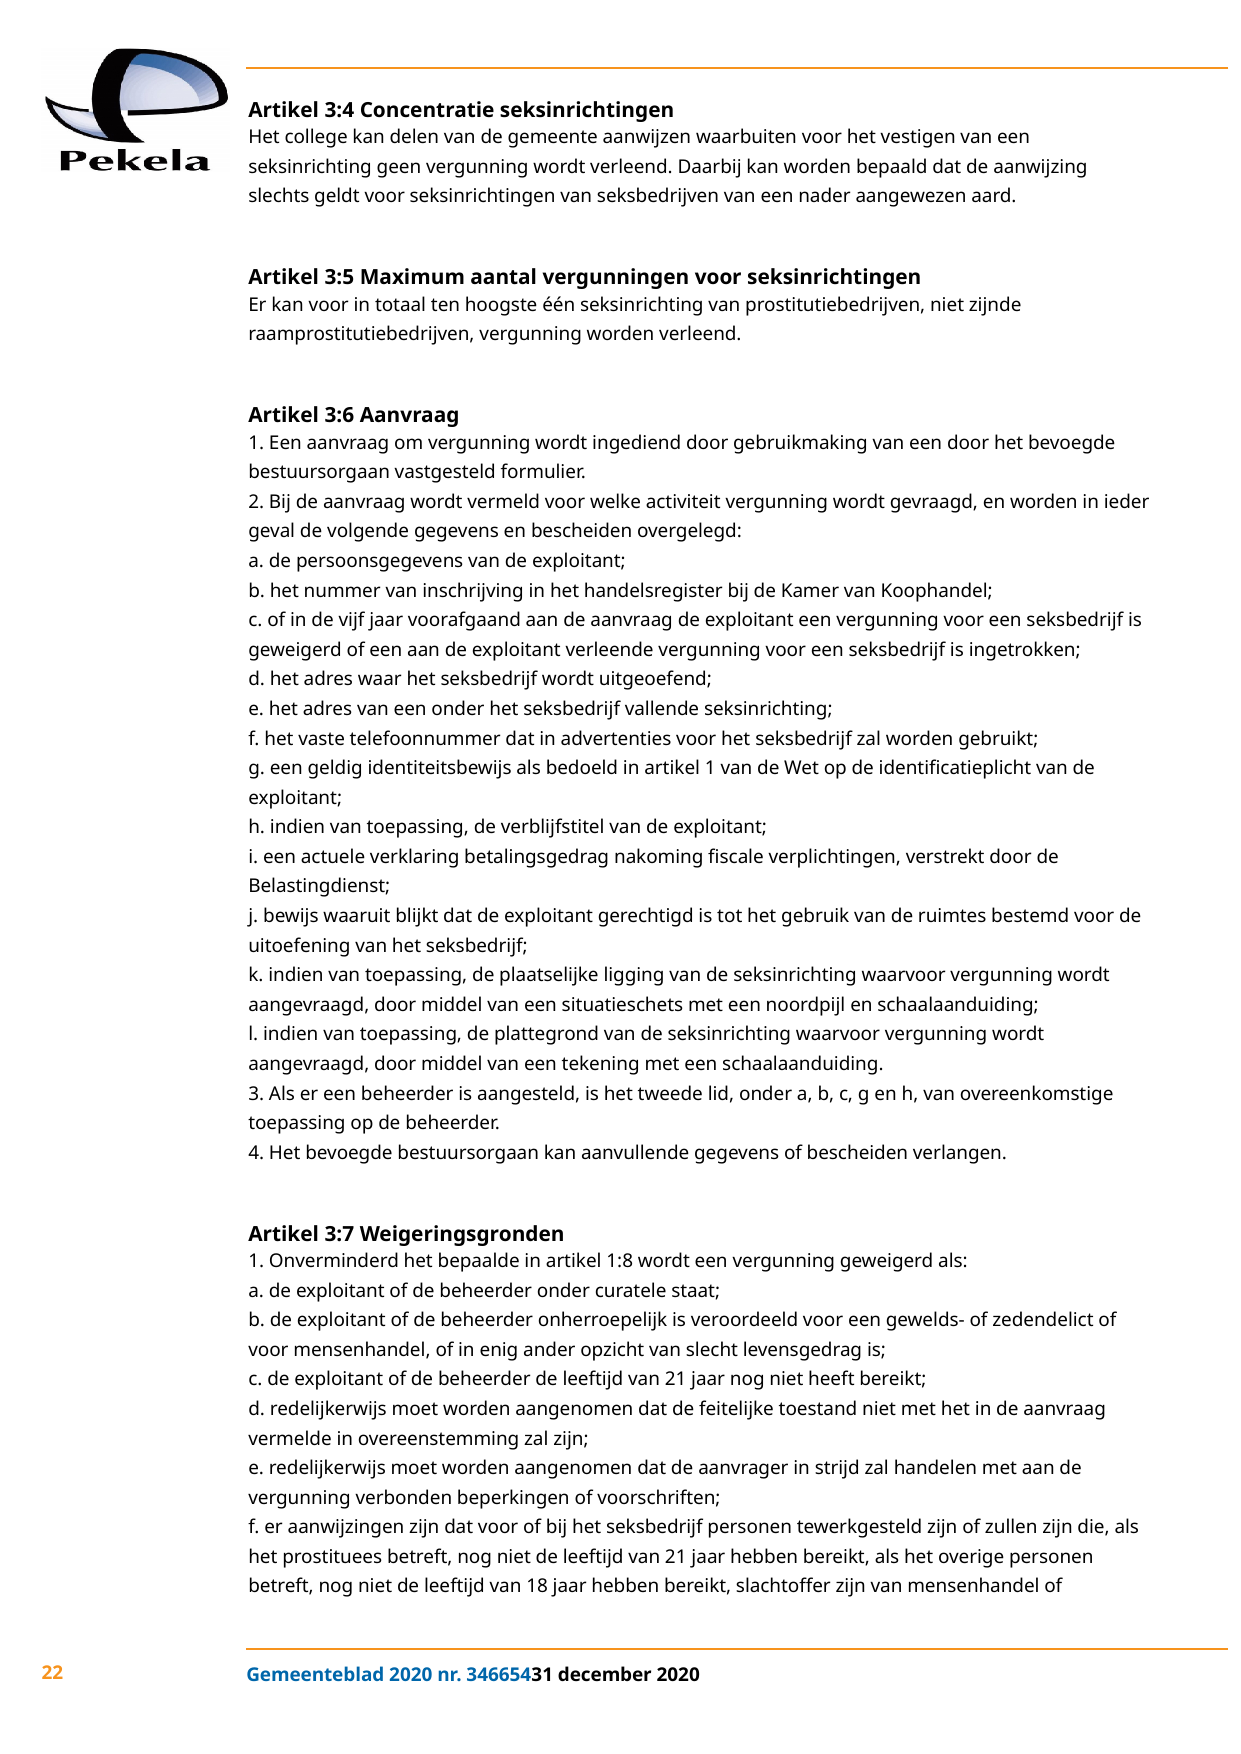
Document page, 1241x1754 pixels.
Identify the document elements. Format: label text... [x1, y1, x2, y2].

text 2. Bij de aanvraag wordt vermeld voor welke activiteit vergunning wordt gevraagd, en worden in ieder geval de volgende gegevens en bescheiden overgelegd: [248, 488, 1152, 543]
text l. indien van toepassing, de plattegrond van de seksinrichting waarvoor vergunning wordt aangevraagd, door middel van een tekening met een schaalaanduiding. [248, 1021, 1152, 1076]
text Artikel 3:7 Weigeringsgronden [248, 1219, 1152, 1247]
text Er kan voor in totaal ten hoogste één seksinrichting van prostitutiebedrijven, niet zijnde raamprostitutiebedrijven, vergunning worden verleend. [248, 291, 1152, 346]
text 1. Onverminderd het bepaalde in artikel 1:8 wordt een vergunning geweigerd als: [248, 1247, 1152, 1273]
text b. de exploitant of de beheerder onherroepelijk is veroordeeld voor een gewelds- of zedendelict of voor mensenhandel, of in enig ander opzicht van slecht levensgedrag is; [248, 1306, 1152, 1362]
text Artikel 3:6 Aanvraag [248, 400, 1152, 429]
text a. de persoonsgegevens van de exploitant; [248, 547, 1152, 573]
text j. bewijs waaruit blijkt dat de exploitant gerechtigd is tot het gebruik van de ruimtes bestemd voor de uitoefening van het seksbedrijf; [248, 902, 1152, 957]
text b. het nummer van inschrijving in het handelsregister bij de Kamer van Koophandel; [248, 577, 1152, 602]
text h. indien van toepassing, de verblijfstitel van de exploitant; [248, 813, 1152, 839]
text 4. Het bevoegde bestuursorgaan kan aanvullende gegevens of bescheiden verlangen. [248, 1139, 1152, 1164]
text d. redelijkerwijs moet worden aangenomen dat de feitelijke toestand niet met het in de aanvraag vermelde in overeenstemming zal zijn; [248, 1395, 1152, 1451]
text 1. Een aanvraag om vergunning wordt ingediend door gebruikmaking van een door het bevoegde bestuursorgaan vastgesteld formulier. [248, 429, 1152, 484]
text i. een actuele verklaring betalingsgedrag nakoming fiscale verplichtingen, verstrekt door de Belastingdienst; [248, 843, 1152, 898]
text e. het adres van een onder het seksbedrijf vallende seksinrichting; [248, 695, 1152, 721]
text f. het vaste telefoonnummer dat in advertenties voor het seksbedrijf zal worden gebruikt; [248, 725, 1152, 750]
text d. het adres waar het seksbedrijf wordt uitgeoefend; [248, 666, 1152, 691]
picture [41, 47, 231, 172]
text e. redelijkerwijs moet worden aangenomen dat de aanvrager in strijd zal handelen met aan de vergunning verbonden beperkingen of voorschriften; [248, 1454, 1152, 1510]
text c. of in de vijf jaar voorafgaand aan de aanvraag de exploitant een vergunning voor een seksbedrijf is geweigerd of een aan de exploitant verleende vergunning voor een seksbedrijf is ingetrokken; [248, 606, 1152, 662]
text 3. Als er een beheerder is aangesteld, is het tweede lid, onder a, b, c, g en h, van overeenkomstige toepassing op de beheerder. [248, 1080, 1152, 1135]
text Artikel 3:4 Concentratie seksinrichtingen [248, 95, 1152, 123]
text g. een geldig identiteitsbewijs als bedoeld in artikel 1 van de Wet op de identificatieplicht van de exploitant; [248, 754, 1152, 809]
text Artikel 3:5 Maximum aantal vergunningen voor seksinrichtingen [248, 262, 1152, 291]
text Het college kan delen van de gemeente aanwijzen waarbuiten voor het vestigen van een seksinrichting geen vergunning wordt verleend. Daarbij kan worden bepaald dat de aanwijzing slechts geldt voor seksinrichtingen van seksbedrijven van een nader aangewezen aard. [248, 123, 1152, 208]
text f. er aanwijzingen zijn dat voor of bij het seksbedrijf personen tewerkgesteld zijn of zullen zijn die, als het prostituees betreft, nog niet de leeftijd van 21 jaar hebben bereikt, als het overige personen betreft, nog niet de leeftijd van 18 jaar hebben bereikt, slachtoffer zijn van mensenhandel of [248, 1513, 1152, 1598]
text a. de exploitant of de beheerder onder curatele staat; [248, 1277, 1152, 1303]
text k. indien van toepassing, de plaatselijke ligging van de seksinrichting waarvoor vergunning wordt aangevraagd, door middel van een situatieschets met een noordpijl en schaalaanduiding; [248, 961, 1152, 1017]
text c. de exploitant of de beheerder de leeftijd van 21 jaar nog niet heeft bereikt; [248, 1366, 1152, 1391]
